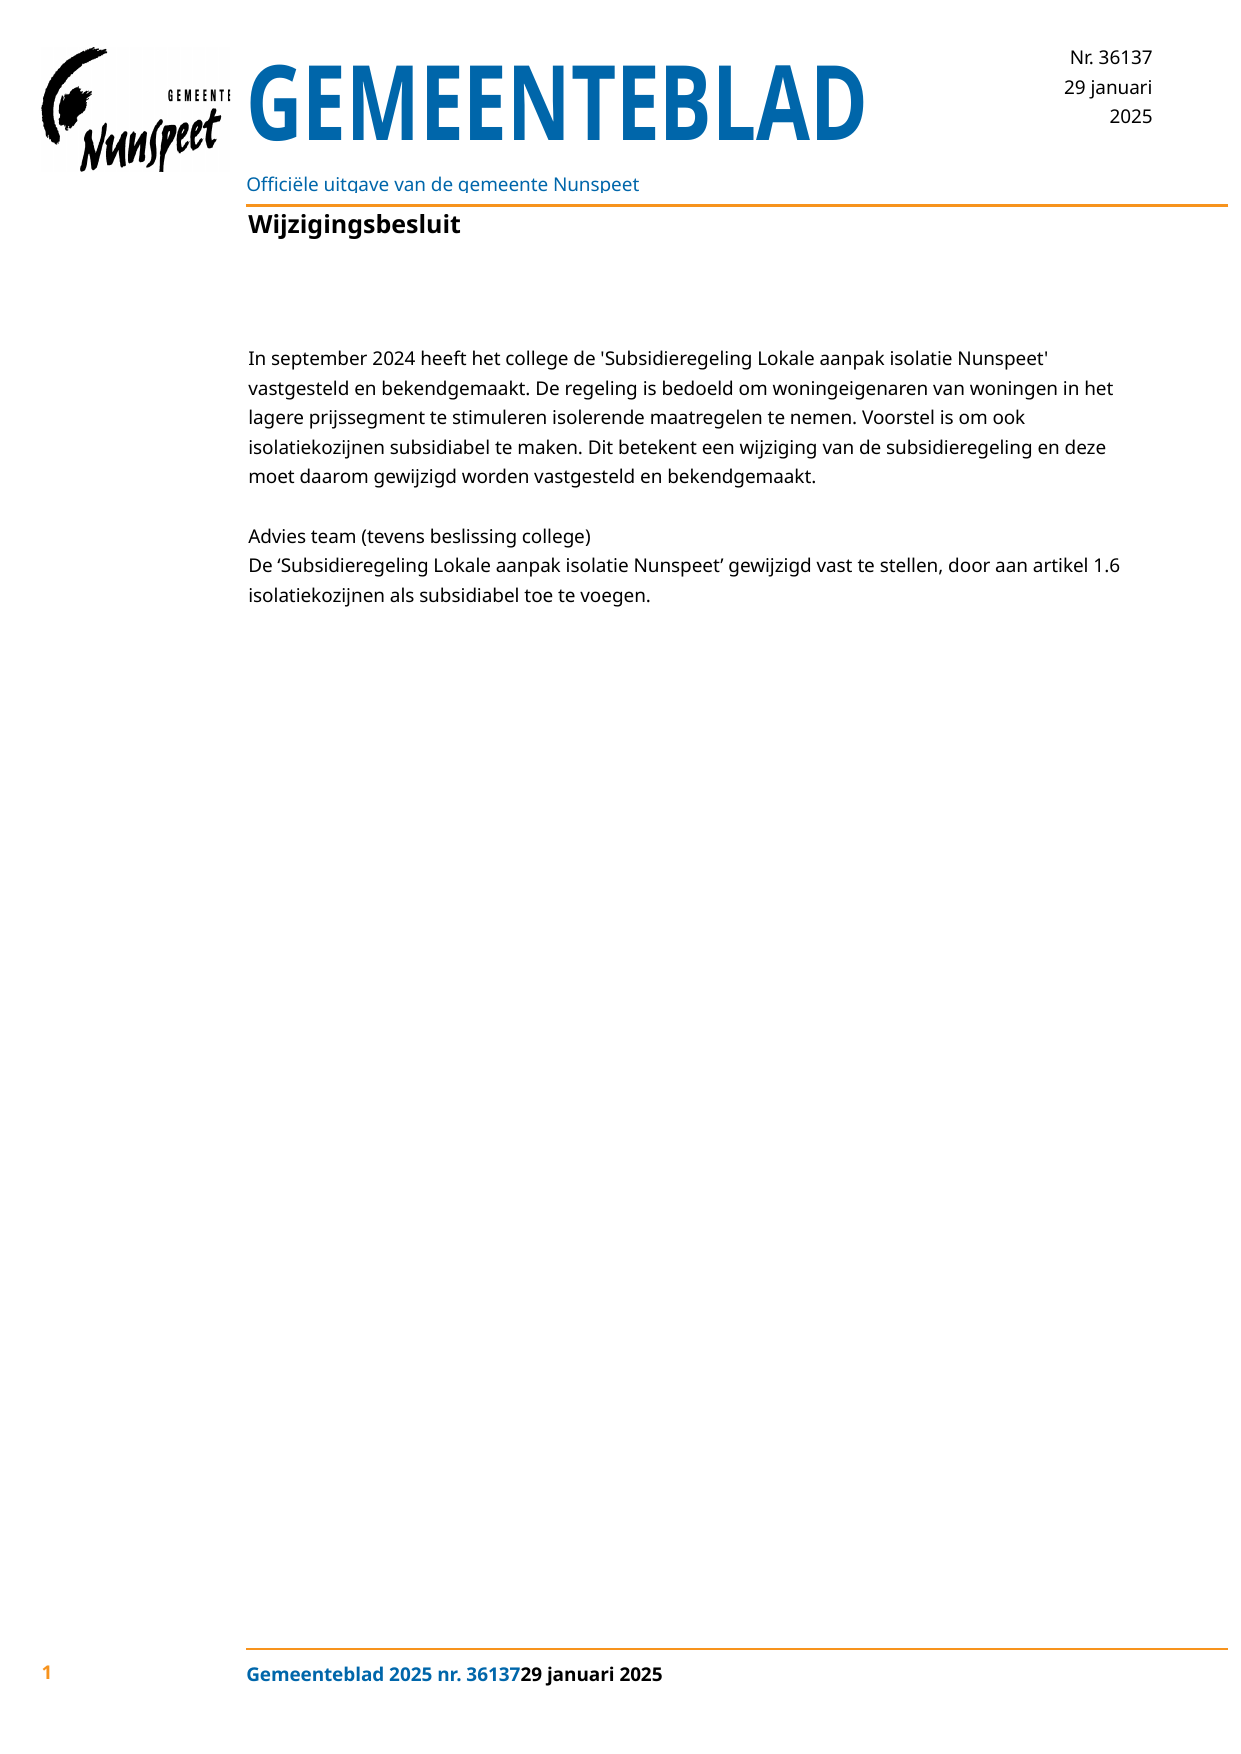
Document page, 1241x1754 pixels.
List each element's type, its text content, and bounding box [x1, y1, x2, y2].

text Advies team (tevens beslissing college) [248, 523, 1152, 548]
text Wijzigingsbesluit [248, 207, 1152, 241]
text In september 2024 heeft het college de 'Subsidieregeling Lokale aanpak isolatie Nunspeet' vastgesteld en bekendgemaakt. De regeling is bedoeld om woningeigenaren van woningen in het lagere prijssegment te stimuleren isolerende maatregelen te nemen. Voorstel is om ook isolatiekozijnen subsidiabel te maken. Dit betekent een wijziging van de subsidieregeling en deze moet daarom gewijzigd worden vastgesteld en bekendgemaakt. [248, 345, 1152, 489]
picture [41, 47, 231, 172]
text De ‘Subsidieregeling Lokale aanpak isolatie Nunspeet’ gewijzigd vast te stellen, door aan artikel 1.6 isolatiekozijnen als subsidiabel toe te voegen. [248, 552, 1152, 608]
